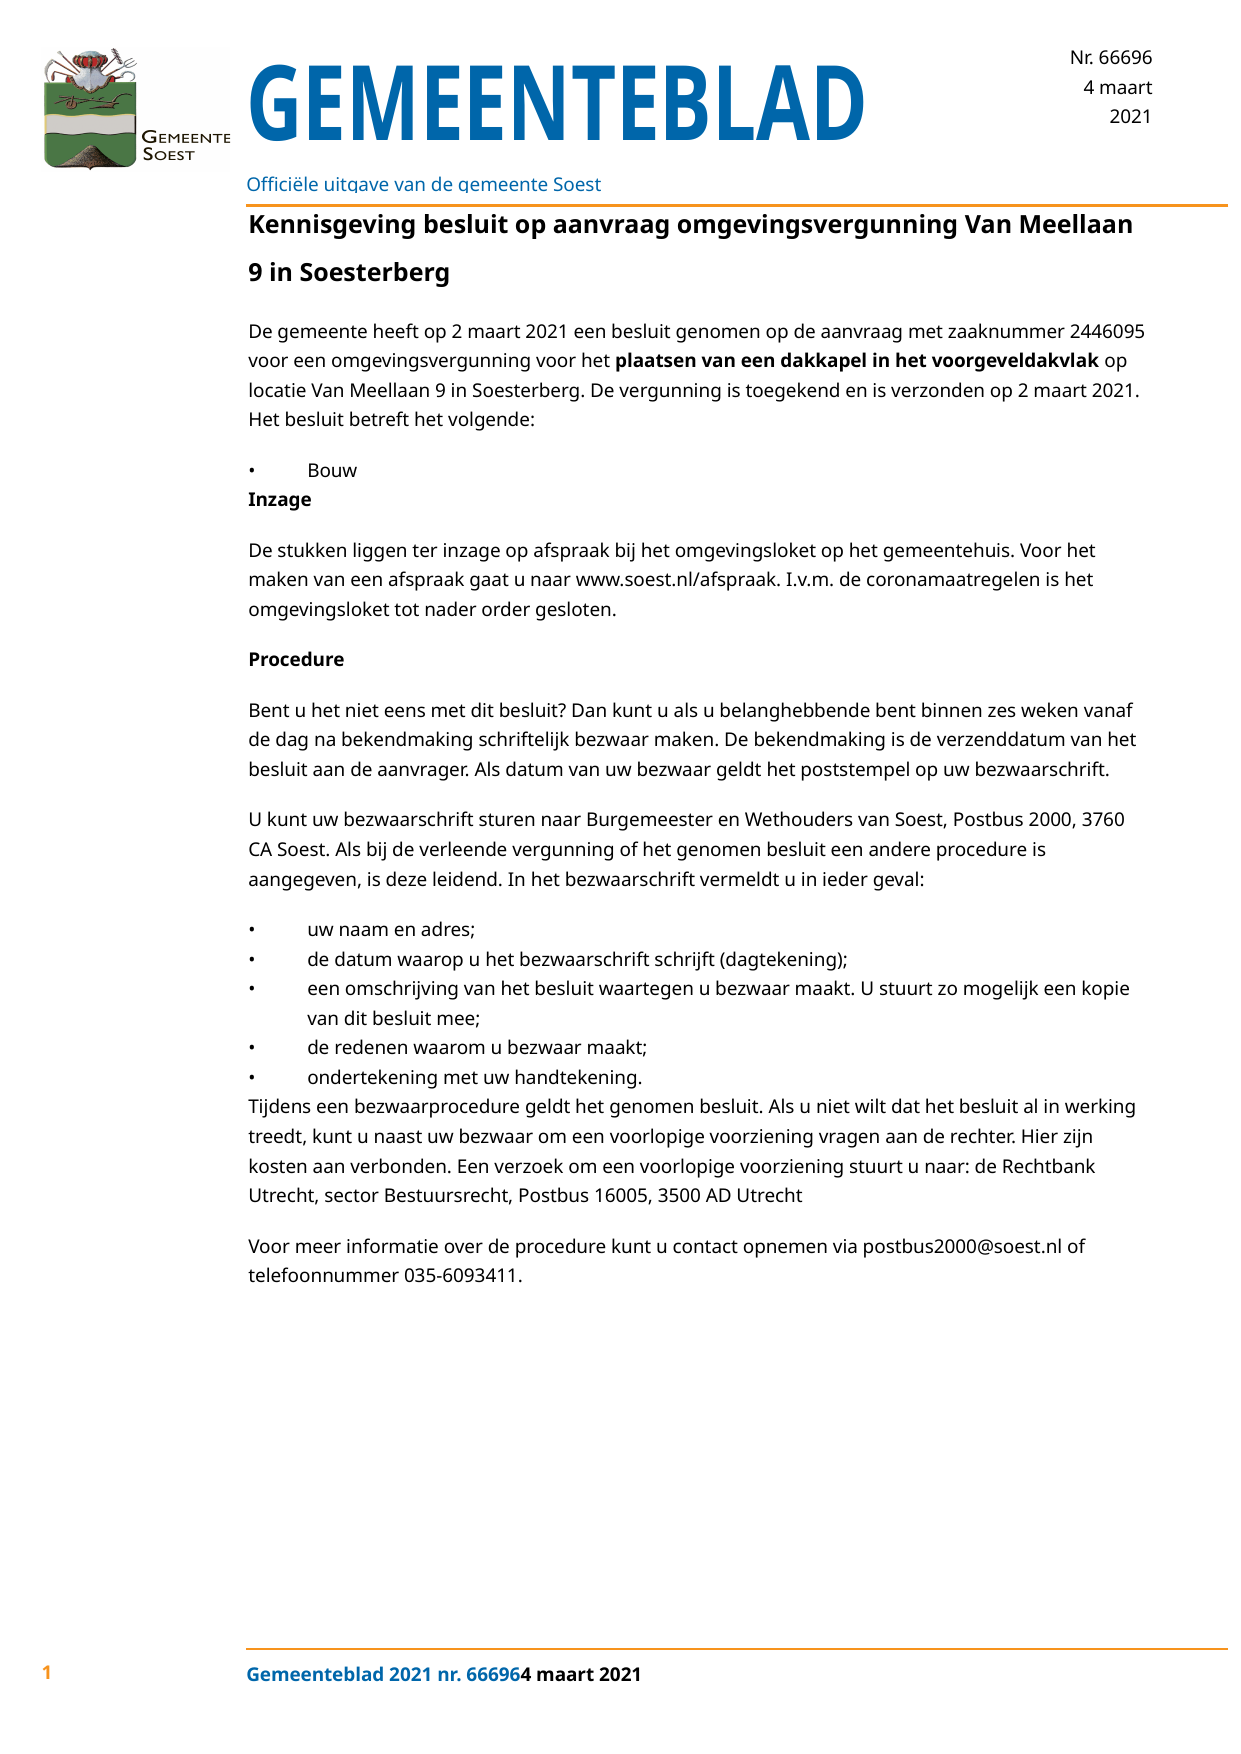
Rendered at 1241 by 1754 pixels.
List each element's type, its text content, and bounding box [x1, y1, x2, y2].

list ondertekening met uw handtekening. [248, 1064, 1152, 1090]
list een omschrijving van het besluit waartegen u bezwaar maakt. U stuurt zo mogelijk een kopie van dit besluit mee; [248, 975, 1152, 1031]
text Kennisgeving besluit op aanvraag omgevingsvergunning Van Meellaan 9 in Soesterberg [248, 207, 1152, 288]
text Voor meer informatie over de procedure kunt u contact opnemen via postbus2000@soest.nl of telefoonnummer 035-6093411. [248, 1233, 1152, 1288]
text U kunt uw bezwaarschrift sturen naar Burgemeester en Wethouders van Soest, Postbus 2000, 3760 CA Soest. Als bij de verleende vergunning of het genomen besluit een andere procedure is aangegeven, is deze leidend. In het bezwaarschrift vermeldt u in ieder geval: [248, 807, 1152, 892]
text Procedure [248, 647, 1152, 672]
list de datum waarop u het bezwaarschrift schrijft (dagtekening); [248, 946, 1152, 972]
text Bent u het niet eens met dit besluit? Dan kunt u als u belanghebbende bent binnen zes weken vanaf de dag na bekendmaking schriftelijk bezwaar maken. De bekendmaking is de verzenddatum van het besluit aan de aanvrager. Als datum van uw bezwaar geldt het poststempel op uw bezwaarschrift. [248, 697, 1152, 782]
list uw naam en adres; [248, 916, 1152, 942]
picture [41, 47, 231, 172]
text Tijdens een bezwaarprocedure geldt het genomen besluit. Als u niet wilt dat het besluit al in werking treedt, kunt u naast uw bezwaar om een voorlopige voorziening vragen aan de rechter. Hier zijn kosten aan verbonden. Een verzoek om een voorlopige voorziening stuurt u naar: de Rechtbank Utrecht, sector Bestuursrecht, Postbus 16005, 3500 AD Utrecht [248, 1094, 1152, 1208]
text De gemeente heeft op 2 maart 2021 een besluit genomen op de aanvraag met zaaknummer 2446095 voor een omgevingsvergunning voor het plaatsen van een dakkapel in het voorgeveldakvlak op locatie Van Meellaan 9 in Soesterberg. De vergunning is toegekend en is verzonden op 2 maart 2021. Het besluit betreft het volgende: [248, 318, 1152, 432]
text De stukken liggen ter inzage op afspraak bij het omgevingsloket op het gemeentehuis. Voor het maken van een afspraak gaat u naar www.soest.nl/afspraak. I.v.m. de coronamaatregelen is het omgevingsloket tot nader order gesloten. [248, 537, 1152, 622]
text Inzage [248, 487, 1152, 512]
list Bouw [248, 457, 1152, 483]
list de redenen waarom u bezwaar maakt; [248, 1034, 1152, 1060]
